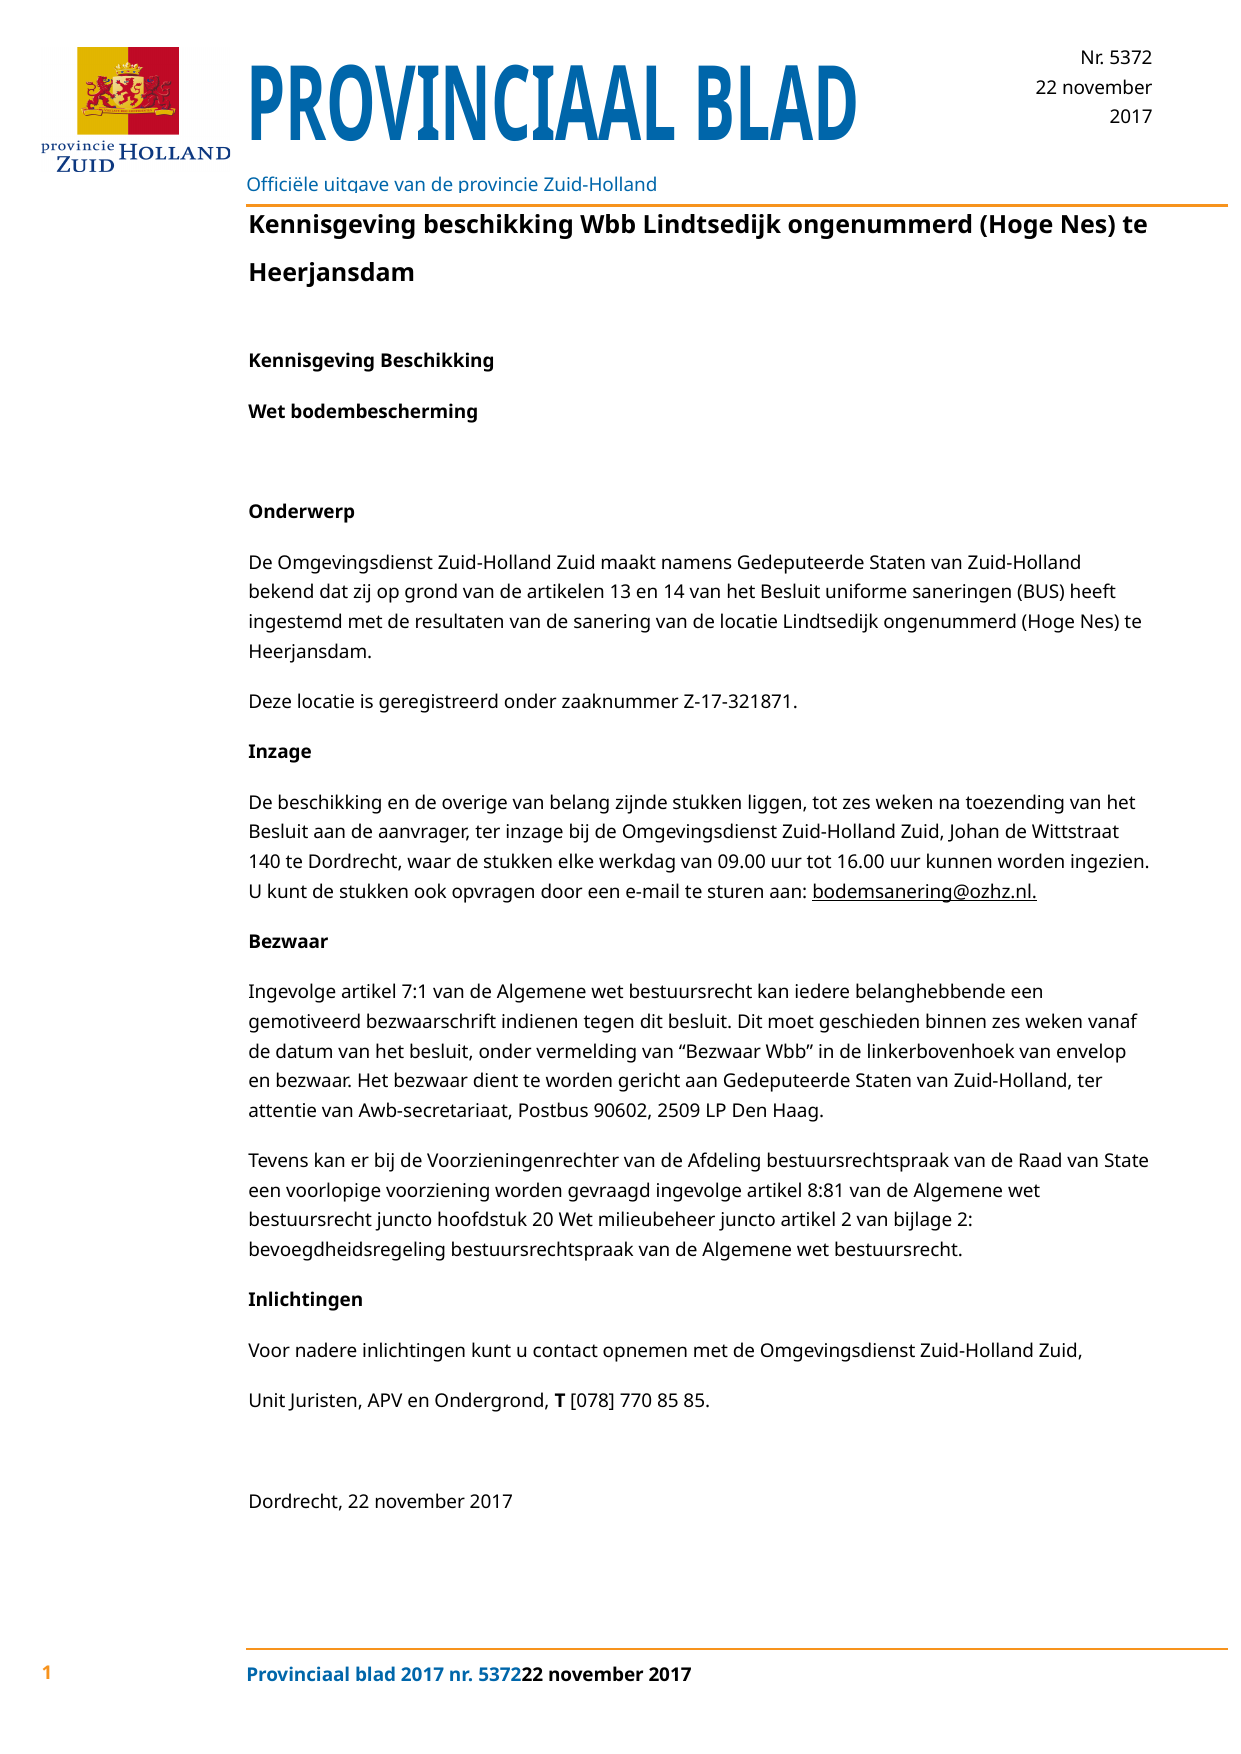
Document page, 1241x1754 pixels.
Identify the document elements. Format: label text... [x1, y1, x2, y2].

text De beschikking en de overige van belang zijnde stukken liggen, tot zes weken na toezending van het Besluit aan de aanvrager, ter inzage bij de Omgevingsdienst Zuid-Holland Zuid, Johan de Wittstraat 140 te Dordrecht, waar de stukken elke werkdag van 09.00 uur tot 16.00 uur kunnen worden ingezien. U kunt de stukken ook opvragen door een e-mail te sturen aan: bodemsanering@ozhz.nl. [248, 789, 1152, 904]
text Inlichtingen [248, 1287, 1152, 1312]
text Inzage [248, 739, 1152, 764]
text De Omgevingsdienst Zuid-Holland Zuid maakt namens Gedeputeerde Staten van Zuid-Holland bekend dat zij op grond van de artikelen 13 en 14 van het Besluit uniforme saneringen (BUS) heeft ingestemd met de resultaten van de sanering van de locatie Lindtsedijk ongenummerd (Hoge Nes) te Heerjansdam. [248, 549, 1152, 664]
text Deze locatie is geregistreerd onder zaaknummer Z-17-321871. [248, 688, 1152, 714]
text Wet bodembescherming [248, 398, 1152, 424]
text Voor nadere inlichtingen kunt u contact opnemen met de Omgevingsdienst Zuid-Holland Zuid, [248, 1337, 1152, 1363]
picture [41, 47, 231, 172]
text Kennisgeving Beschikking [248, 347, 1152, 373]
text Dordrecht, 22 november 2017 [248, 1488, 1152, 1514]
text Kennisgeving beschikking Wbb Lindtsedijk ongenummerd (Hoge Nes) te Heerjansdam [248, 207, 1152, 288]
text Onderwerp [248, 499, 1152, 524]
text Unit Juristen, APV en Ondergrond, T [078] 770 85 85. [248, 1387, 1152, 1413]
text Tevens kan er bij de Voorzieningenrechter van de Afdeling bestuursrechtspraak van de Raad van State een voorlopige voorziening worden gevraagd ingevolge artikel 8:81 van de Algemene wet bestuursrecht juncto hoofdstuk 20 Wet milieubeheer juncto artikel 2 van bijlage 2: bevoegdheidsregeling bestuursrechtspraak van de Algemene wet bestuursrecht. [248, 1147, 1152, 1262]
text Ingevolge artikel 7:1 van de Algemene wet bestuursrecht kan iedere belanghebbende een gemotiveerd bezwaarschrift indienen tegen dit besluit. Dit moet geschieden binnen zes weken vanaf de datum van het besluit, onder vermelding van “Bezwaar Wbb” in de linkerbovenhoek van envelop en bezwaar. Het bezwaar dient te worden gericht aan Gedeputeerde Staten van Zuid-Holland, ter attentie van Awb-secretariaat, Postbus 90602, 2509 LP Den Haag. [248, 979, 1152, 1123]
text Bezwaar [248, 928, 1152, 954]
